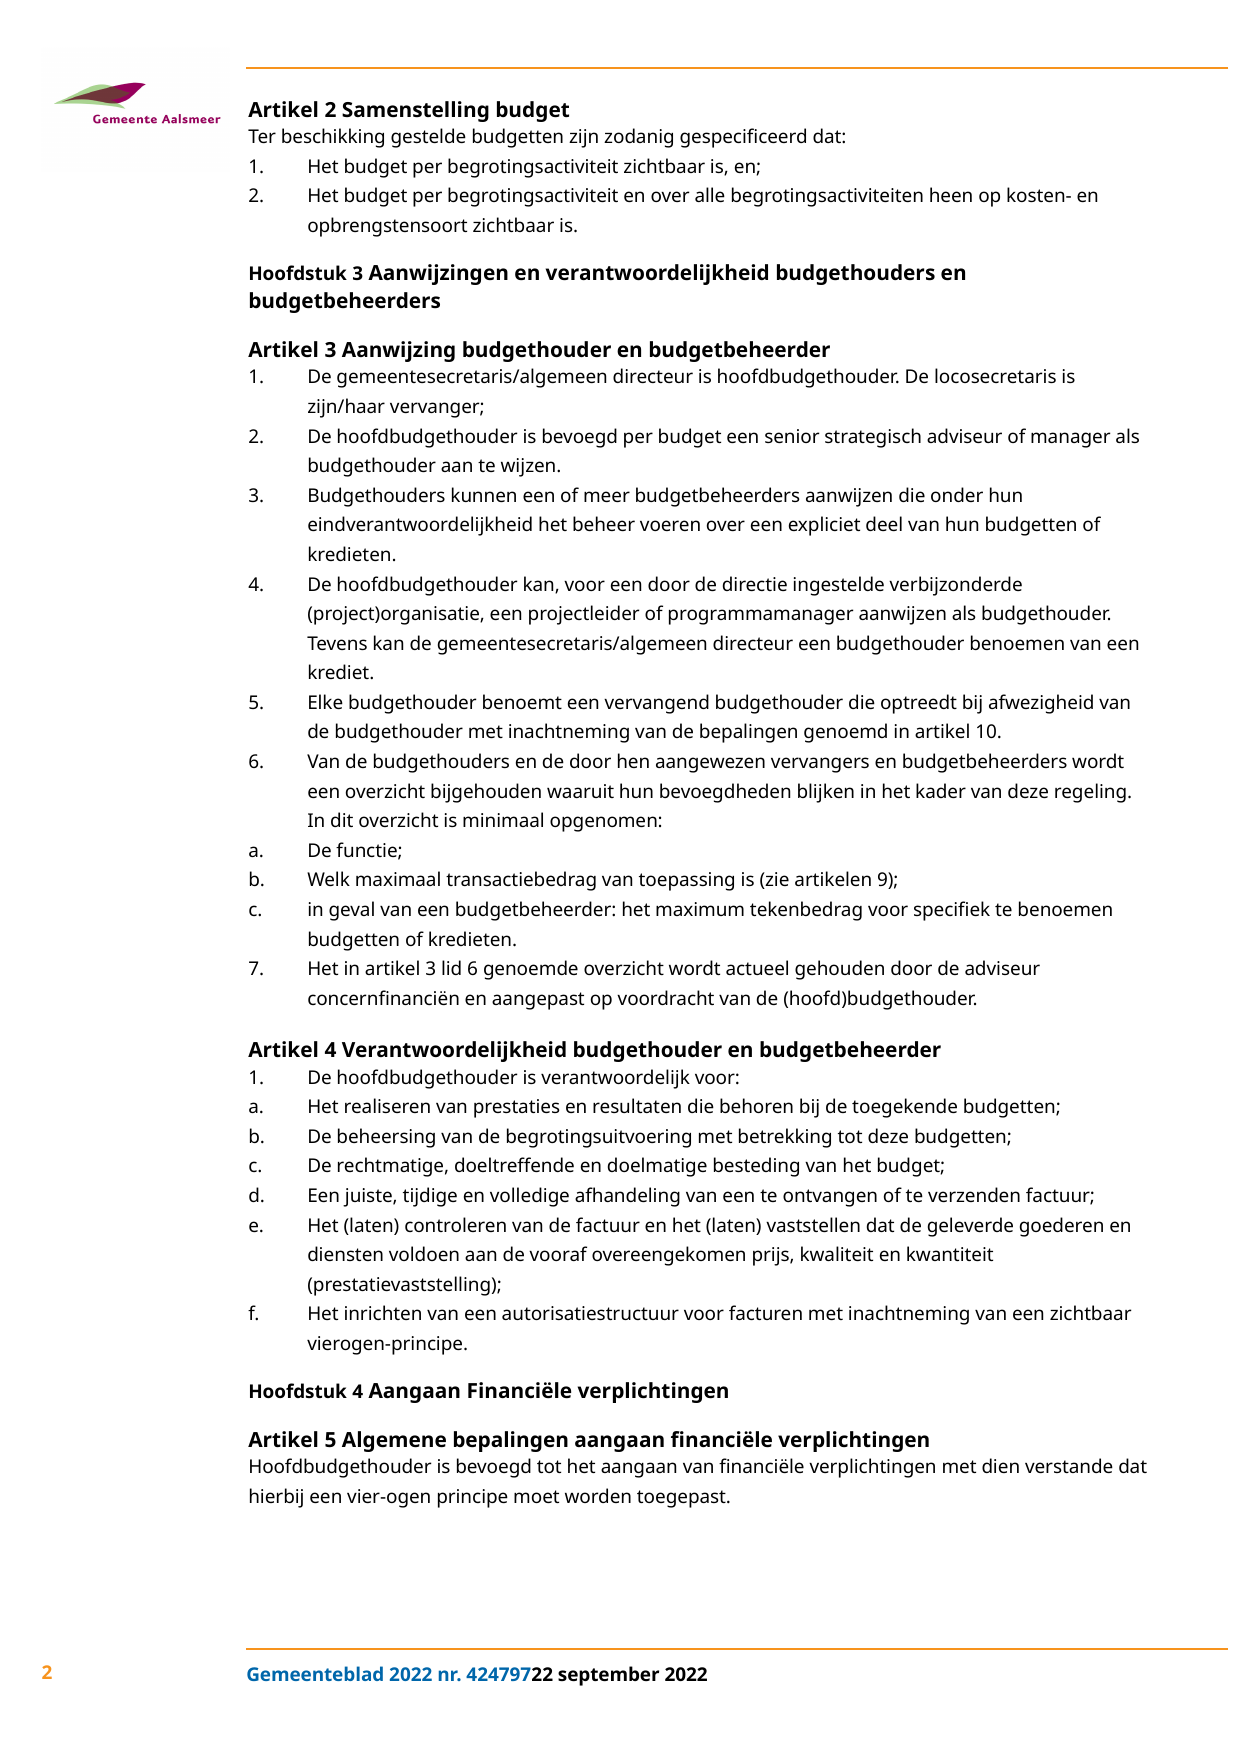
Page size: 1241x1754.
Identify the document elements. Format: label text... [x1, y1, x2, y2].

text Artikel 4 Verantwoordelijkheid budgethouder en budgetbeheerder [248, 1035, 1152, 1064]
text Artikel 3 Aanwijzing budgethouder en budgetbeheerder [248, 335, 1152, 364]
list Het inrichten van een autorisatiestructuur voor facturen met inachtneming van een zichtbaar vierogen-principe. [248, 1301, 1152, 1356]
text Ter beschikking gestelde budgetten zijn zodanig gespecificeerd dat: [248, 123, 1152, 149]
list De functie; [248, 837, 1152, 863]
list Het (laten) controleren van de factuur en het (laten) vaststellen dat de geleverde goederen en diensten voldoen aan de vooraf overeengekomen prijs, kwaliteit en kwantiteit (prestatievaststelling); [248, 1212, 1152, 1297]
list Het realiseren van prestaties en resultaten die behoren bij de toegekende budgetten; [248, 1093, 1152, 1119]
list Een juiste, tijdige en volledige afhandeling van een te ontvangen of te verzenden factuur; [248, 1182, 1152, 1208]
text Artikel 5 Algemene bepalingen aangaan financiële verplichtingen [248, 1425, 1152, 1453]
list De hoofdbudgethouder kan, voor een door de directie ingestelde verbijzonderde (project)organisatie, een projectleider of programmamanager aanwijzen als budgethouder. Tevens kan de gemeentesecretaris/algemeen directeur een budgethouder benoemen van een krediet. [248, 571, 1152, 685]
text Hoofdstuk 3 Aanwijzingen en verantwoordelijkheid budgethouders en budgetbeheerders [248, 258, 1152, 314]
list De beheersing van de begrotingsuitvoering met betrekking tot deze budgetten; [248, 1123, 1152, 1149]
list Van de budgethouders en de door hen aangewezen vervangers en budgetbeheerders wordt een overzicht bijgehouden waaruit hun bevoegdheden blijken in het kader van deze regeling. In dit overzicht is minimaal opgenomen: [248, 748, 1152, 833]
list De hoofdbudgethouder is bevoegd per budget een senior strategisch adviseur of manager als budgethouder aan te wijzen. [248, 423, 1152, 478]
list in geval van een budgetbeheerder: het maximum tekenbedrag voor specifiek te benoemen budgetten of kredieten. [248, 896, 1152, 952]
list De hoofdbudgethouder is verantwoordelijk voor: [248, 1064, 1152, 1089]
list Het in artikel 3 lid 6 genoemde overzicht wordt actueel gehouden door de adviseur concernfinanciën en aangepast op voordracht van de (hoofd)budgethouder. [248, 955, 1152, 1011]
list Het budget per begrotingsactiviteit en over alle begrotingsactiviteiten heen op kosten- en opbrengstensoort zichtbaar is. [248, 182, 1152, 238]
text Hoofdstuk 4 Aangaan Financiële verplichtingen [248, 1376, 1152, 1404]
text Artikel 2 Samenstelling budget [248, 95, 1152, 123]
list De rechtmatige, doeltreffende en doelmatige besteding van het budget; [248, 1153, 1152, 1178]
list Het budget per begrotingsactiviteit zichtbaar is, en; [248, 153, 1152, 178]
picture [41, 47, 231, 172]
list Elke budgethouder benoemt een vervangend budgethouder die optreedt bij afwezigheid van de budgethouder met inachtneming van de bepalingen genoemd in artikel 10. [248, 689, 1152, 744]
list Welk maximaal transactiebedrag van toepassing is (zie artikelen 9); [248, 867, 1152, 892]
text Hoofdbudgethouder is bevoegd tot het aangaan van financiële verplichtingen met dien verstande dat hierbij een vier-ogen principe moet worden toegepast. [248, 1453, 1152, 1509]
list De gemeentesecretaris/algemeen directeur is hoofdbudgethouder. De locosecretaris is zijn/haar vervanger; [248, 364, 1152, 419]
list Budgethouders kunnen een of meer budgetbeheerders aanwijzen die onder hun eindverantwoordelijkheid het beheer voeren over een expliciet deel van hun budgetten of kredieten. [248, 482, 1152, 567]
